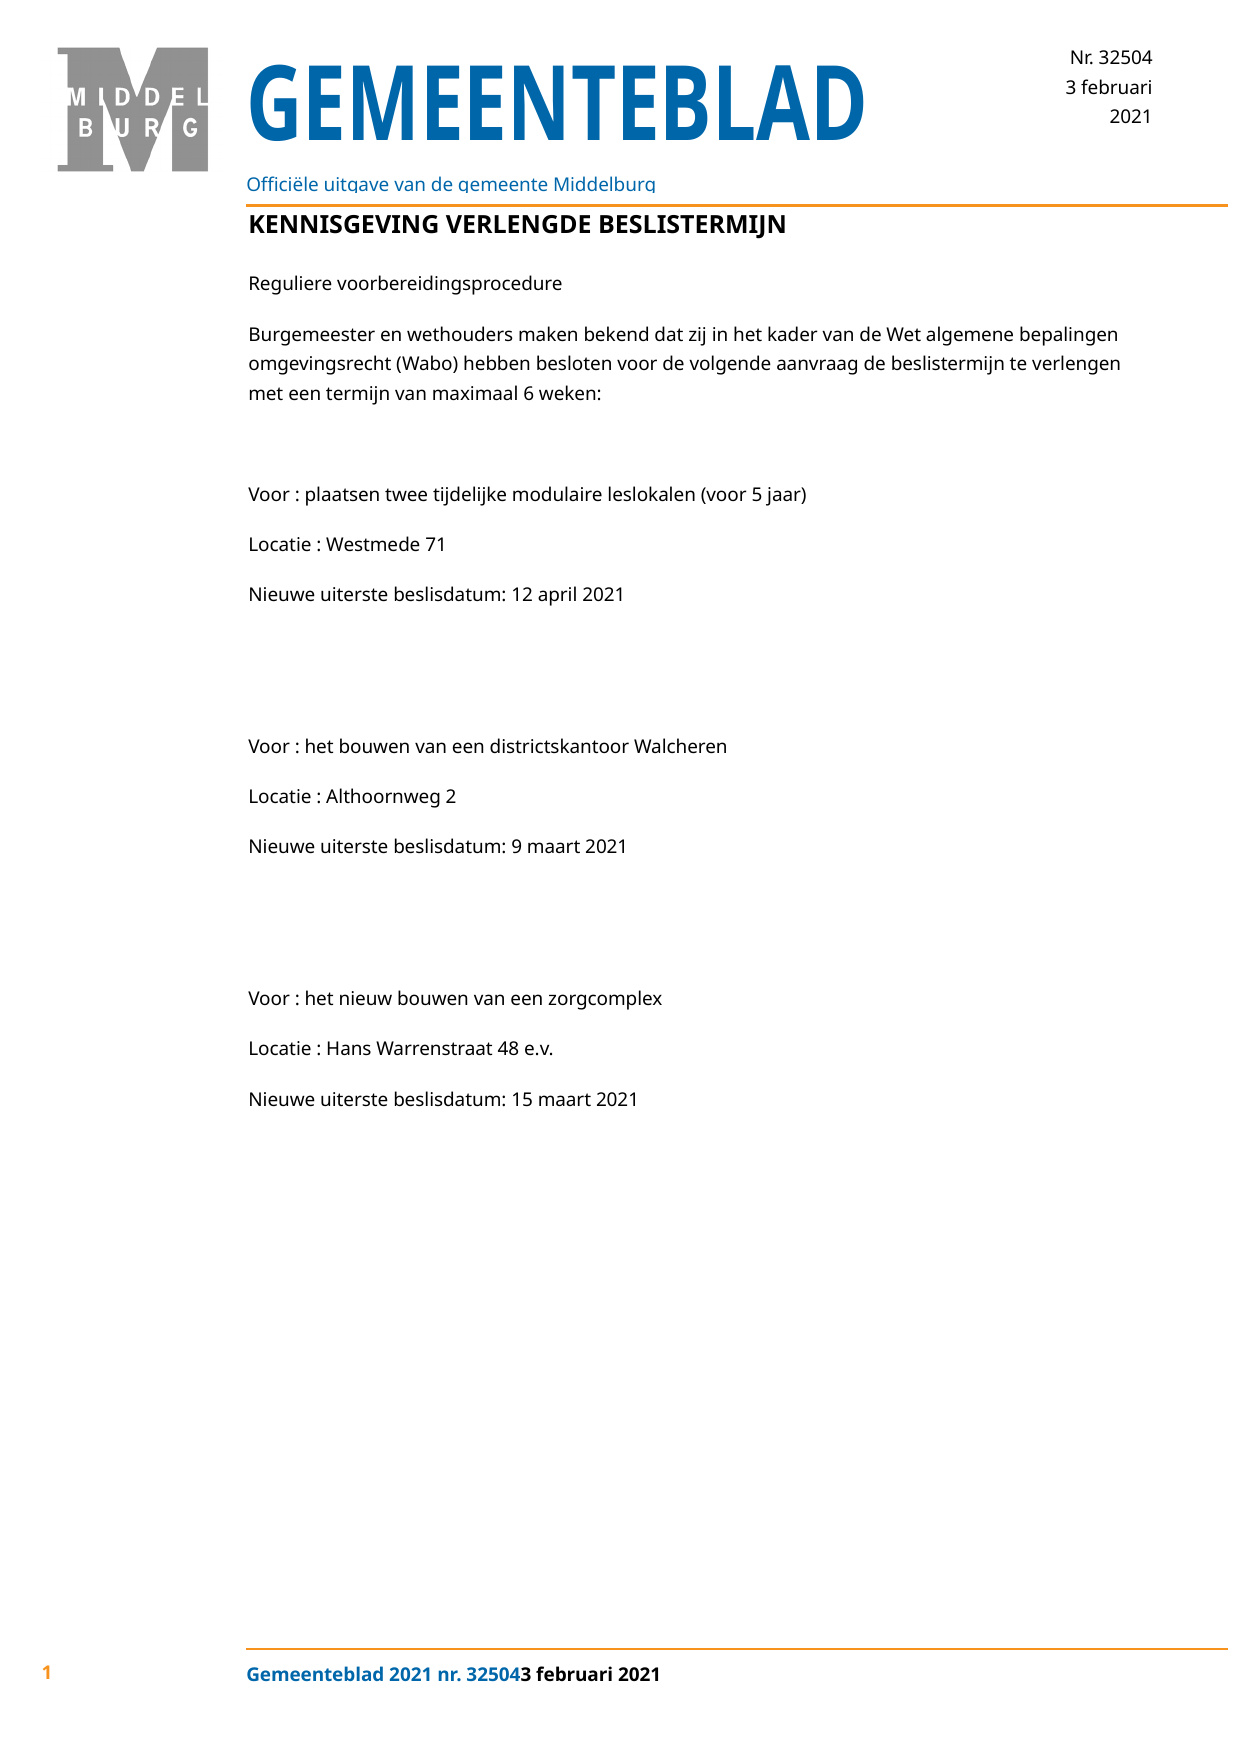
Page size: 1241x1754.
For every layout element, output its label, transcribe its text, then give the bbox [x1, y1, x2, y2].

text Nieuwe uiterste beslisdatum: 12 april 2021 [248, 582, 1152, 607]
text Nieuwe uiterste beslisdatum: 9 maart 2021 [248, 834, 1152, 859]
text Locatie : Westmede 71 [248, 531, 1152, 557]
text Voor : plaatsen twee tijdelijke modulaire leslokalen (voor 5 jaar) [248, 481, 1152, 506]
text Burgemeester en wethouders maken bekend dat zij in het kader van de Wet algemene bepalingen omgevingsrecht (Wabo) hebben besloten voor de volgende aanvraag de beslistermijn te verlengen met een termijn van maximaal 6 weken: [248, 321, 1152, 406]
text Locatie : Althoornweg 2 [248, 783, 1152, 809]
text Nieuwe uiterste beslisdatum: 15 maart 2021 [248, 1086, 1152, 1111]
text Voor : het bouwen van een districtskantoor Walcheren [248, 733, 1152, 758]
picture [41, 47, 231, 172]
text Voor : het nieuw bouwen van een zorgcomplex [248, 985, 1152, 1011]
text KENNISGEVING VERLENGDE BESLISTERMIJN [248, 207, 1152, 241]
text Locatie : Hans Warrenstraat 48 e.v. [248, 1035, 1152, 1061]
text Reguliere voorbereidingsprocedure [248, 270, 1152, 296]
